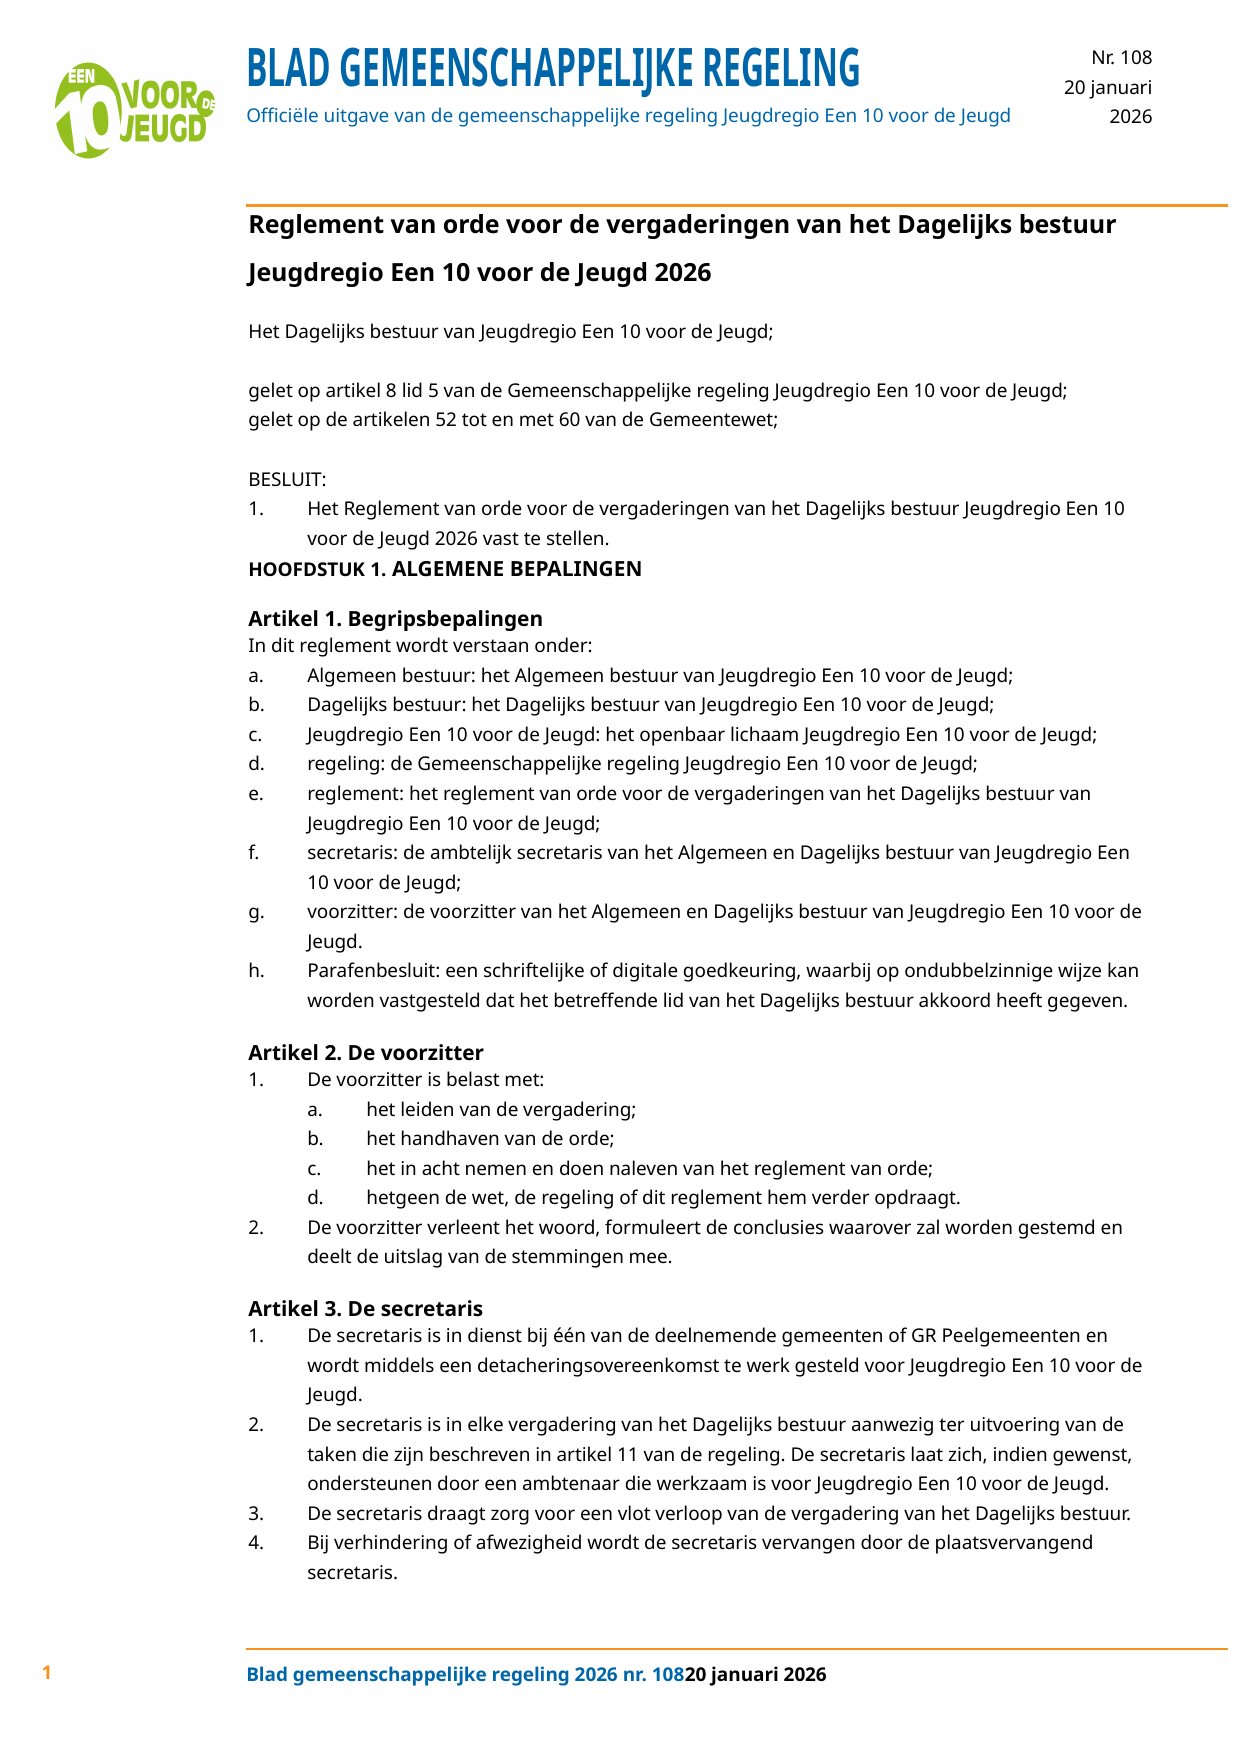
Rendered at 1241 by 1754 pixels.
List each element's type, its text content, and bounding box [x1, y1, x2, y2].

list het in acht nemen en doen naleven van het reglement van orde; [307, 1155, 1152, 1181]
list De voorzitter is belast met: [248, 1066, 1152, 1092]
list Parafenbesluit: een schriftelijke of digitale goedkeuring, waarbij op ondubbelzinnige wijze kan worden vastgesteld dat het betreffende lid van het Dagelijks bestuur akkoord heeft gegeven. [248, 958, 1152, 1013]
list hetgeen de wet, de regeling of dit reglement hem verder opdraagt. [307, 1184, 1152, 1210]
text gelet op artikel 8 lid 5 van de Gemeenschappelijke regeling Jeugdregio Een 10 voor de Jeugd; [248, 377, 1152, 403]
list Algemeen bestuur: het Algemeen bestuur van Jeugdregio Een 10 voor de Jeugd; [248, 662, 1152, 688]
text Artikel 1. Begripsbepalingen [248, 604, 1152, 632]
list regeling: de Gemeenschappelijke regeling Jeugdregio Een 10 voor de Jeugd; [248, 751, 1152, 776]
list Jeugdregio Een 10 voor de Jeugd: het openbaar lichaam Jeugdregio Een 10 voor de Jeugd; [248, 721, 1152, 747]
text Reglement van orde voor de vergaderingen van het Dagelijks bestuur Jeugdregio Een 10 voor de Jeugd 2026 [248, 207, 1152, 288]
list het leiden van de vergadering; [307, 1096, 1152, 1121]
list reglement: het reglement van orde voor de vergaderingen van het Dagelijks bestuur van Jeugdregio Een 10 voor de Jeugd; [248, 780, 1152, 836]
text Artikel 2. De voorzitter [248, 1038, 1152, 1066]
list De voorzitter verleent het woord, formuleert de conclusies waarover zal worden gestemd en deelt de uitslag van de stemmingen mee. [248, 1214, 1152, 1269]
text BESLUIT: [248, 466, 1152, 492]
list voorzitter: de voorzitter van het Algemeen en Dagelijks bestuur van Jeugdregio Een 10 voor de Jeugd. [248, 898, 1152, 954]
list De secretaris draagt zorg voor een vlot verloop van de vergadering van het Dagelijks bestuur. [248, 1500, 1152, 1526]
list De secretaris is in elke vergadering van het Dagelijks bestuur aanwezig ter uitvoering van de taken die zijn beschreven in artikel 11 van de regeling. De secretaris laat zich, indien gewenst, ondersteunen door een ambtenaar die werkzaam is voor Jeugdregio Een 10 voor de Jeugd. [248, 1411, 1152, 1496]
list Dagelijks bestuur: het Dagelijks bestuur van Jeugdregio Een 10 voor de Jeugd; [248, 691, 1152, 717]
text gelet op de artikelen 52 tot en met 60 van de Gemeentewet; [248, 407, 1152, 432]
list De secretaris is in dienst bij één van de deelnemende gemeenten of GR Peelgemeenten en wordt middels een detacheringsovereenkomst te werk gesteld voor Jeugdregio Een 10 voor de Jeugd. [248, 1322, 1152, 1407]
text In dit reglement wordt verstaan onder: [248, 632, 1152, 658]
text Artikel 3. De secretaris [248, 1294, 1152, 1322]
text HOOFDSTUK 1. ALGEMENE BEPALINGEN [248, 554, 1152, 583]
list Bij verhindering of afwezigheid wordt de secretaris vervangen door de plaatsvervangend secretaris. [248, 1529, 1152, 1585]
list Het Reglement van orde voor de vergaderingen van het Dagelijks bestuur Jeugdregio Een 10 voor de Jeugd 2026 vast te stellen. [248, 495, 1152, 551]
picture [41, 47, 231, 172]
text Het Dagelijks bestuur van Jeugdregio Een 10 voor de Jeugd; [248, 318, 1152, 344]
list het handhaven van de orde; [307, 1125, 1152, 1151]
list secretaris: de ambtelijk secretaris van het Algemeen en Dagelijks bestuur van Jeugdregio Een 10 voor de Jeugd; [248, 839, 1152, 895]
